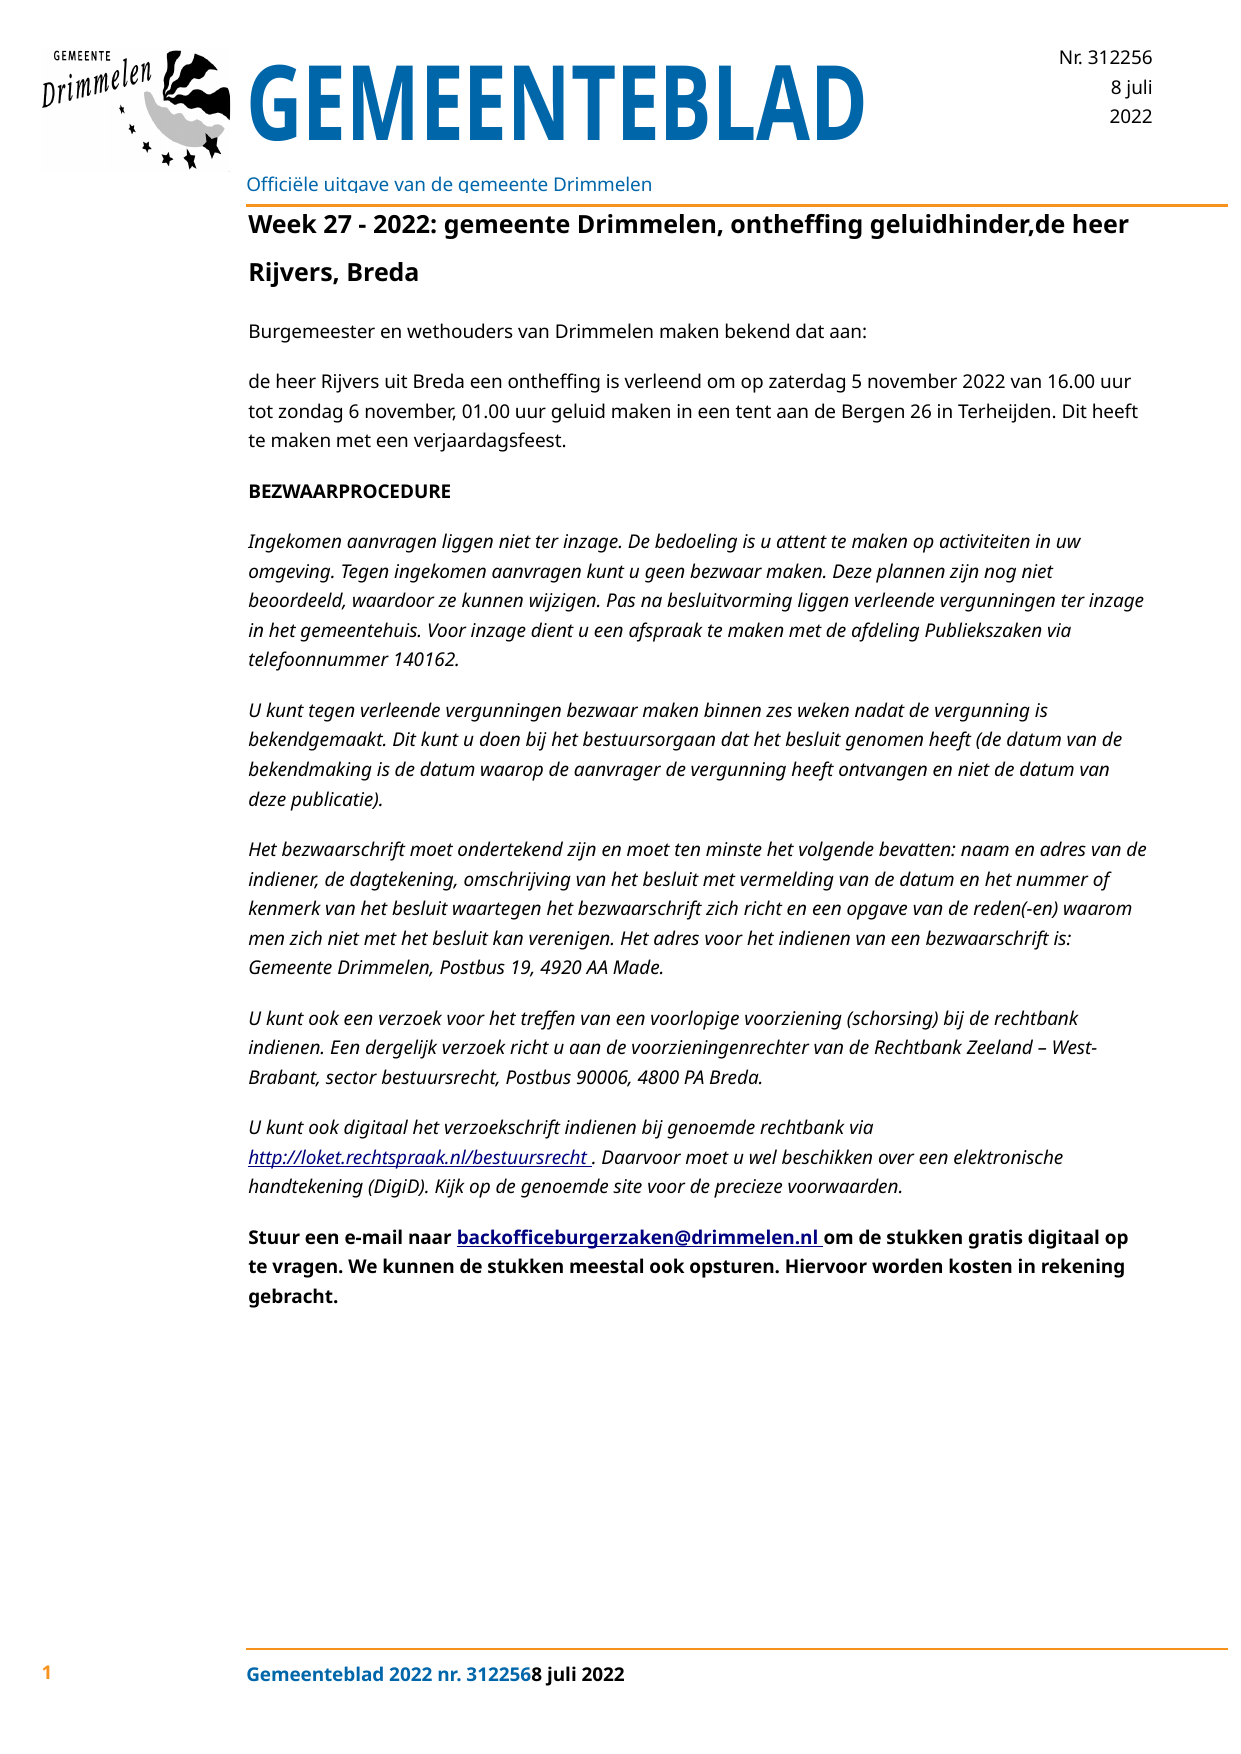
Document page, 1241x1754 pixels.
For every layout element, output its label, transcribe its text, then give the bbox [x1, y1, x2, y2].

picture [41, 47, 231, 172]
text Het bezwaarschrift moet ondertekend zijn en moet ten minste het volgende bevatten: naam en adres van de indiener, de dagtekening, omschrijving van het besluit met vermelding van de datum en het nummer of kenmerk van het besluit waartegen het bezwaarschrift zich richt en een opgave van de reden(-en) waarom men zich niet met het besluit kan verenigen. Het adres voor het indienen van een bezwaarschrift is: Gemeente Drimmelen, Postbus 19, 4920 AA Made. [248, 836, 1152, 980]
text de heer Rijvers uit Breda een ontheffing is verleend om op zaterdag 5 november 2022 van 16.00 uur tot zondag 6 november, 01.00 uur geluid maken in een tent aan de Bergen 26 in Terheijden. Dit heeft te maken met een verjaardagsfeest. [248, 368, 1152, 453]
text Ingekomen aanvragen liggen niet ter inzage. De bedoeling is u attent te maken op activiteiten in uw omgeving. Tegen ingekomen aanvragen kunt u geen bezwaar maken. Deze plannen zijn nog niet beoordeeld, waardoor ze kunnen wijzigen. Pas na besluitvorming liggen verleende vergunningen ter inzage in het gemeentehuis. Voor inzage dient u een afspraak te maken met de afdeling Publiekszaken via telefoonnummer 140162. [248, 528, 1152, 672]
text U kunt ook digitaal het verzoekschrift indienen bij genoemde rechtbank via http://loket.rechtspraak.nl/bestuursrecht . Daarvoor moet u wel beschikken over een elektronische handtekening (DigiD). Kijk op de genoemde site voor de precieze voorwaarden. [248, 1114, 1152, 1199]
text U kunt ook een verzoek voor het treffen van een voorlopige voorziening (schorsing) bij de rechtbank indienen. Een dergelijk verzoek richt u aan de voorzieningenrechter van de Rechtbank Zeeland – West-Brabant, sector bestuursrecht, Postbus 90006, 4800 PA Breda. [248, 1005, 1152, 1090]
text BEZWAARPROCEDURE [248, 478, 1152, 504]
text Stuur een e-mail naar backofficeburgerzaken@drimmelen.nl om de stukken gratis digitaal op te vragen. We kunnen de stukken meestal ook opsturen. Hiervoor worden kosten in rekening gebracht. [248, 1224, 1152, 1309]
text U kunt tegen verleende vergunningen bezwaar maken binnen zes weken nadat de vergunning is bekendgemaakt. Dit kunt u doen bij het bestuursorgaan dat het besluit genomen heeft (de datum van de bekendmaking is de datum waarop de aanvrager de vergunning heeft ontvangen en niet de datum van deze publicatie). [248, 697, 1152, 812]
text Burgemeester en wethouders van Drimmelen maken bekend dat aan: [248, 318, 1152, 344]
text Week 27 - 2022: gemeente Drimmelen, ontheffing geluidhinder,de heer Rijvers, Breda [248, 207, 1152, 288]
